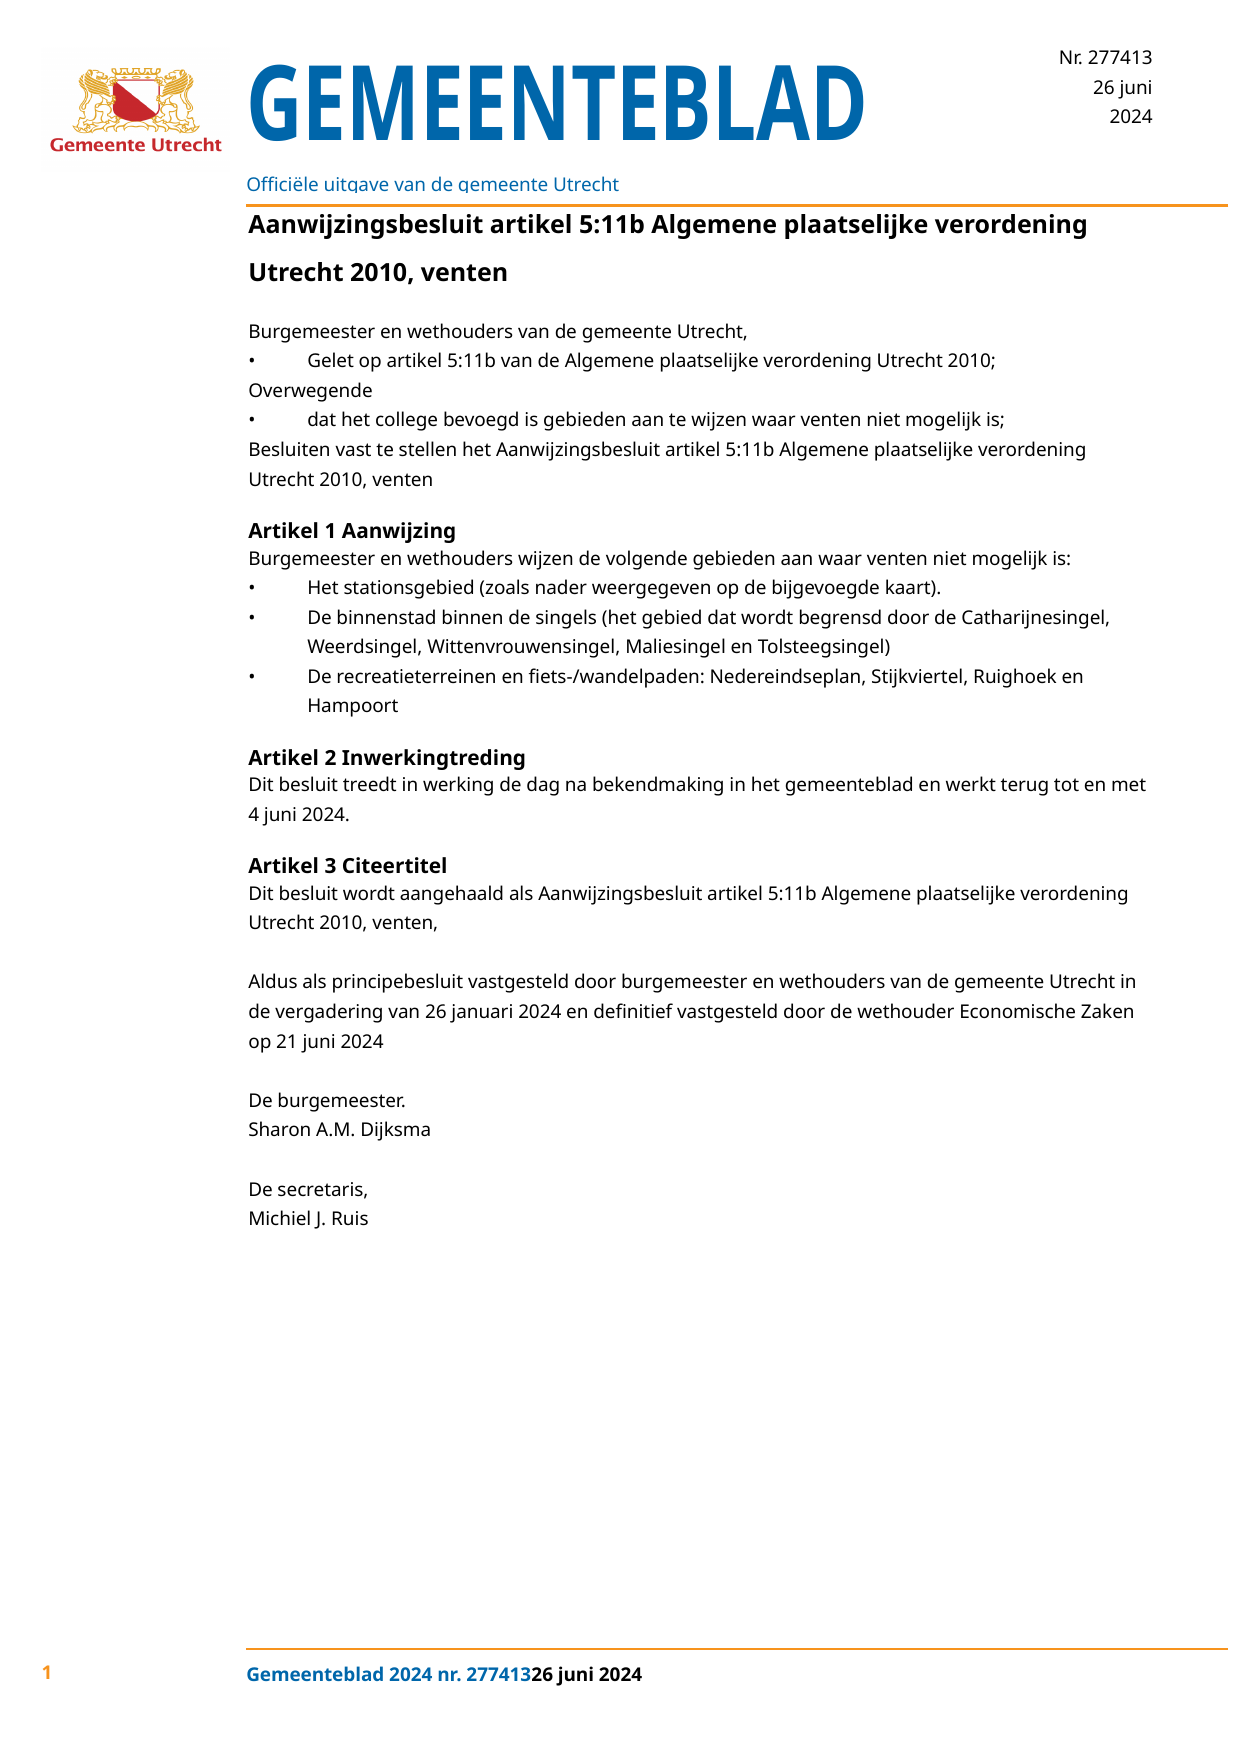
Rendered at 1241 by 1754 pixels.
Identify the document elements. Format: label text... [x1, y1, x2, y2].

text Michiel J. Ruis [248, 1205, 1152, 1231]
list De binnenstad binnen de singels (het gebied dat wordt begrensd door de Catharijnesingel, Weerdsingel, Wittenvrouwensingel, Maliesingel en Tolsteegsingel) [248, 604, 1152, 659]
list Het stationsgebied (zoals nader weergegeven op de bijgevoegde kaart). [248, 574, 1152, 600]
picture [41, 47, 231, 172]
text Artikel 1 Aanwijzing [248, 516, 1152, 545]
text Dit besluit treedt in werking de dag na bekendmaking in het gemeenteblad en werkt terug tot en met 4 juni 2024. [248, 771, 1152, 827]
text Aldus als principebesluit vastgesteld door burgemeester en wethouders van de gemeente Utrecht in de vergadering van 26 januari 2024 en definitief vastgesteld door de wethouder Economische Zaken op 21 juni 2024 [248, 969, 1152, 1053]
list dat het college bevoegd is gebieden aan te wijzen waar venten niet mogelijk is; [248, 407, 1152, 432]
text Dit besluit wordt aangehaald als Aanwijzingsbesluit artikel 5:11b Algemene plaatselijke verordening Utrecht 2010, venten, [248, 880, 1152, 935]
text Burgemeester en wethouders wijzen de volgende gebieden aan waar venten niet mogelijk is: [248, 545, 1152, 570]
text Artikel 3 Citeertitel [248, 851, 1152, 880]
text De secretaris, [248, 1176, 1152, 1201]
text Aanwijzingsbesluit artikel 5:11b Algemene plaatselijke verordening Utrecht 2010, venten [248, 207, 1152, 288]
text Overwegende [248, 377, 1152, 403]
list Gelet op artikel 5:11b van de Algemene plaatselijke verordening Utrecht 2010; [248, 347, 1152, 373]
text De burgemeester. [248, 1087, 1152, 1113]
text Artikel 2 Inwerkingtreding [248, 743, 1152, 771]
list De recreatieterreinen en fiets-/wandelpaden: Nedereindseplan, Stijkviertel, Ruighoek en Hampoort [248, 663, 1152, 718]
text Besluiten vast te stellen het Aanwijzingsbesluit artikel 5:11b Algemene plaatselijke verordening Utrecht 2010, venten [248, 436, 1152, 492]
text Sharon A.M. Dijksma [248, 1117, 1152, 1142]
text Burgemeester en wethouders van de gemeente Utrecht, [248, 318, 1152, 344]
